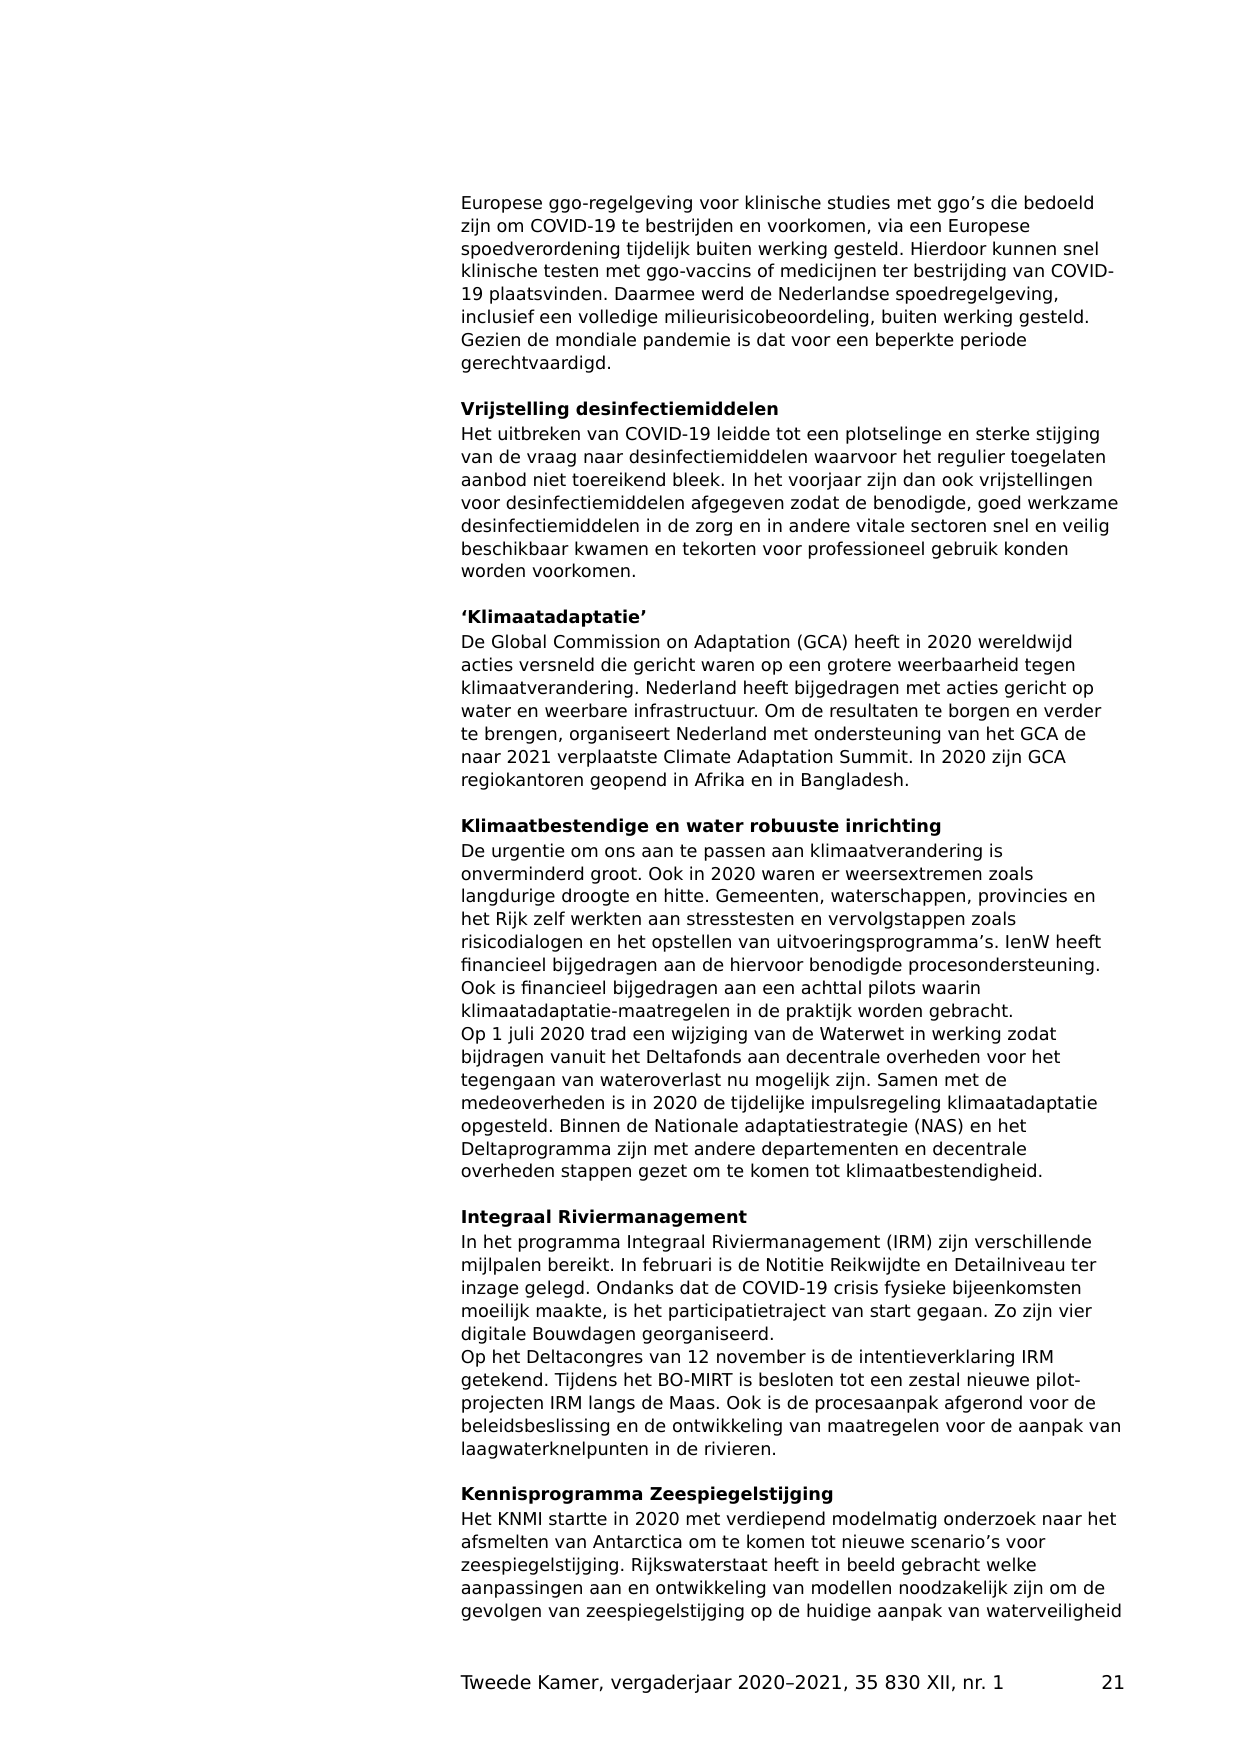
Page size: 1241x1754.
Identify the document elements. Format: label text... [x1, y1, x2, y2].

text De Global Commission on Adaptation (GCA) heeft in 2020 wereldwijd acties versneld die gericht waren op een grotere weerbaarheid tegen klimaatverandering. Nederland heeft bijgedragen met acties gericht op water en weerbare infrastructuur. Om de resultaten te borgen en verder te brengen, organiseert Nederland met ondersteuning van het GCA de naar 2021 verplaatste Climate Adaptation Summit. In 2020 zijn GCA regiokantoren geopend in Afrika en in Bangladesh. [461, 630, 1125, 791]
text Vrijstelling desinfectiemiddelen [461, 397, 1125, 420]
text Europese ggo-regelgeving voor klinische studies met ggo’s die bedoeld zijn om COVID-19 te bestrijden en voorkomen, via een Europese spoedverordening tijdelijk buiten werking gesteld. Hierdoor kunnen snel klinische testen met ggo-vaccins of medicijnen ter bestrijding van COVID-19 plaatsvinden. Daarmee werd de Nederlandse spoedregelgeving, inclusief een volledige milieurisicobeoordeling, buiten werking gesteld. Gezien de mondiale pandemie is dat voor een beperkte periode gerechtvaardigd. [461, 191, 1125, 374]
text Kennisprogramma Zeespiegelstijging [461, 1482, 1125, 1505]
text Klimaatbestendige en water robuuste inrichting [461, 814, 1125, 837]
text In het programma Integraal Riviermanagement (IRM) zijn verschillende mijlpalen bereikt. In februari is de Notitie Reikwijdte en Detailniveau ter inzage gelegd. Ondanks dat de COVID-19 crisis fysieke bijeenkomsten moeilijk maakte, is het participatietraject van start gegaan. Zo zijn vier digitale Bouwdagen georganiseerd. Op het Deltacongres van 12 november is de intentieverklaring IRM getekend. Tijdens het BO-MIRT is besloten tot een zestal nieuwe pilot-projecten IRM langs de Maas. Ook is de procesaanpak afgerond voor de beleidsbeslissing en de ontwikkeling van maatregelen voor de aanpak van laagwaterknelpunten in de rivieren. [461, 1230, 1125, 1459]
text Het uitbreken van COVID-19 leidde tot een plotselinge en sterke stijging van de vraag naar desinfectiemiddelen waarvoor het regulier toegelaten aanbod niet toereikend bleek. In het voorjaar zijn dan ook vrijstellingen voor desinfectiemiddelen afgegeven zodat de benodigde, goed werkzame desinfectiemiddelen in de zorg en in andere vitale sectoren snel en veilig beschikbaar kwamen en tekorten voor professioneel gebruik konden worden voorkomen. [461, 422, 1125, 582]
text Integraal Riviermanagement [461, 1205, 1125, 1228]
text De urgentie om ons aan te passen aan klimaatverandering is onverminderd groot. Ook in 2020 waren er weersextremen zoals langdurige droogte en hitte. Gemeenten, waterschappen, provincies en het Rijk zelf werkten aan stresstesten en vervolgstappen zoals risicodialogen en het opstellen van uitvoeringsprogramma’s. IenW heeft financieel bijgedragen aan de hiervoor benodigde procesondersteuning. Ook is financieel bijgedragen aan een achttal pilots waarin klimaatadaptatie-maatregelen in de praktijk worden gebracht. Op 1 juli 2020 trad een wijziging van de Waterwet in werking zodat bijdragen vanuit het Deltafonds aan decentrale overheden voor het tegengaan van wateroverlast nu mogelijk zijn. Samen met de medeoverheden is in 2020 de tijdelijke impulsregeling klimaatadaptatie opgesteld. Binnen de Nationale adaptatiestrategie (NAS) en het Deltaprogramma zijn met andere departementen en decentrale overheden stappen gezet om te komen tot klimaatbestendigheid. [461, 839, 1125, 1182]
text ‘Klimaatadaptatie’ [461, 605, 1125, 628]
text Het KNMI startte in 2020 met verdiepend modelmatig onderzoek naar het afsmelten van Antarctica om te komen tot nieuwe scenario’s voor zeespiegelstijging. Rijkswaterstaat heeft in beeld gebracht welke aanpassingen aan en ontwikkeling van modellen noodzakelijk zijn om de gevolgen van zeespiegelstijging op de huidige aanpak van waterveiligheid [461, 1507, 1125, 1622]
